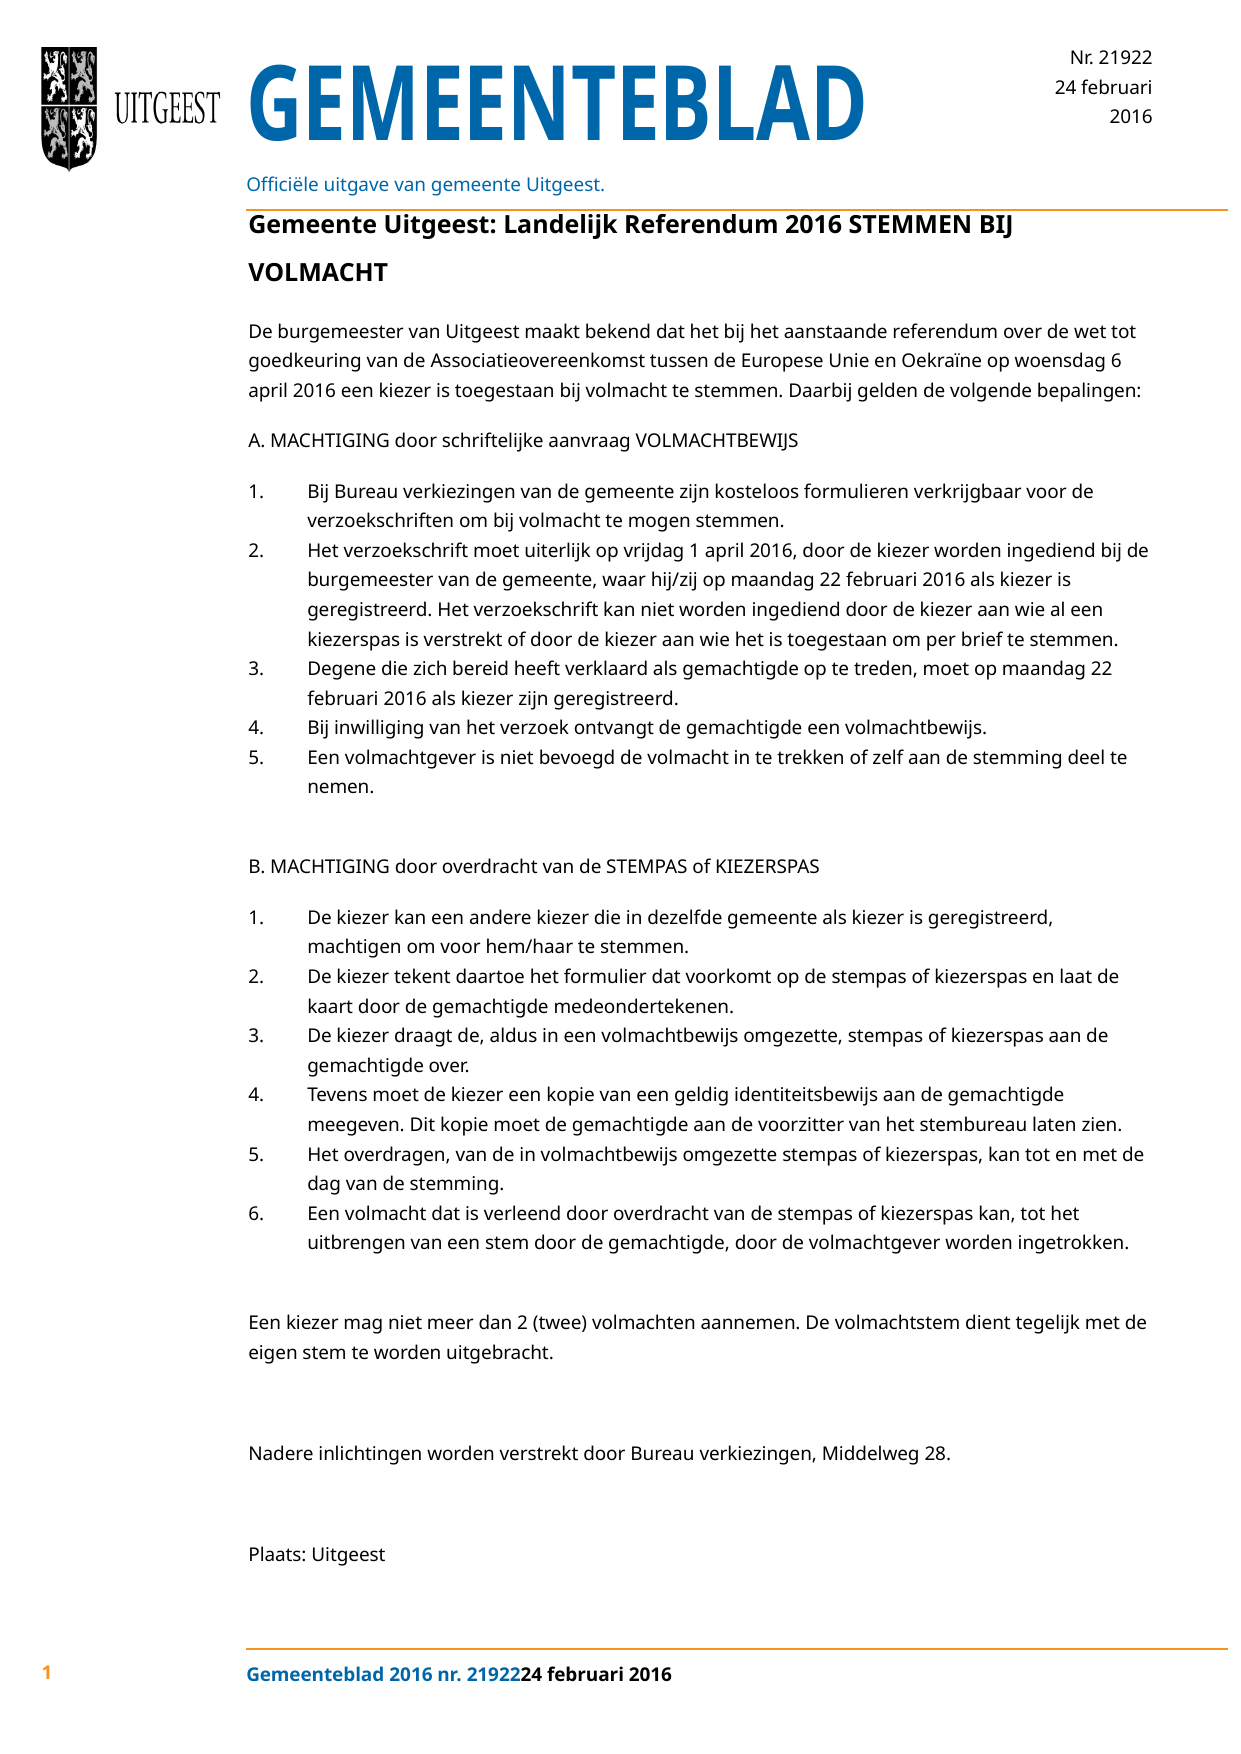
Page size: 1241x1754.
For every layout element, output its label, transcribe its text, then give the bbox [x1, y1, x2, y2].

text Gemeente Uitgeest: Landelijk Referendum 2016 STEMMEN BIJ VOLMACHT [248, 211, 1152, 288]
list De kiezer draagt de, aldus in een volmachtbewijs omgezette, stempas of kiezerspas aan de gemachtigde over. [248, 1022, 1152, 1078]
picture [41, 47, 231, 172]
list De kiezer tekent daartoe het formulier dat voorkomt op de stempas of kiezerspas en laat de kaart door de gemachtigde medeondertekenen. [248, 963, 1152, 1019]
list Een volmachtgever is niet bevoegd de volmacht in te trekken of zelf aan de stemming deel te nemen. [248, 744, 1152, 799]
text B. MACHTIGING door overdracht van de STEMPAS of KIEZERSPAS [248, 854, 1152, 879]
list Tevens moet de kiezer een kopie van een geldig identiteitsbewijs aan de gemachtigde meegeven. Dit kopie moet de gemachtigde aan de voorzitter van het stembureau laten zien. [248, 1082, 1152, 1137]
list Degene die zich bereid heeft verklaard als gemachtigde op te treden, moet op maandag 22 februari 2016 als kiezer zijn geregistreerd. [248, 655, 1152, 711]
text Plaats: Uitgeest [248, 1541, 1152, 1567]
text Nadere inlichtingen worden verstrekt door Bureau verkiezingen, Middelweg 28. [248, 1440, 1152, 1466]
text A. MACHTIGING door schriftelijke aanvraag VOLMACHTBEWIJS [248, 427, 1152, 453]
list Bij Bureau verkiezingen van de gemeente zijn kosteloos formulieren verkrijgbaar voor de verzoekschriften om bij volmacht te mogen stemmen. [248, 478, 1152, 533]
text De burgemeester van Uitgeest maakt bekend dat het bij het aanstaande referendum over de wet tot goedkeuring van de Associatieovereenkomst tussen de Europese Unie en Oekraïne op woensdag 6 april 2016 een kiezer is toegestaan bij volmacht te stemmen. Daarbij gelden de volgende bepalingen: [248, 318, 1152, 403]
text Een kiezer mag niet meer dan 2 (twee) volmachten aannemen. De volmachtstem dient tegelijk met de eigen stem te worden uitgebracht. [248, 1309, 1152, 1365]
list Het overdragen, van de in volmachtbewijs omgezette stempas of kiezerspas, kan tot en met de dag van de stemming. [248, 1141, 1152, 1196]
list Het verzoekschrift moet uiterlijk op vrijdag 1 april 2016, door de kiezer worden ingediend bij de burgemeester van de gemeente, waar hij/zij op maandag 22 februari 2016 als kiezer is geregistreerd. Het verzoekschrift kan niet worden ingediend door de kiezer aan wie al een kiezerspas is verstrekt of door de kiezer aan wie het is toegestaan om per brief te stemmen. [248, 537, 1152, 652]
list Een volmacht dat is verleend door overdracht van de stempas of kiezerspas kan, tot het uitbrengen van een stem door de gemachtigde, door de volmachtgever worden ingetrokken. [248, 1200, 1152, 1255]
list De kiezer kan een andere kiezer die in dezelfde gemeente als kiezer is geregistreerd, machtigen om voor hem/haar te stemmen. [248, 904, 1152, 959]
list Bij inwilliging van het verzoek ontvangt de gemachtigde een volmachtbewijs. [248, 714, 1152, 740]
